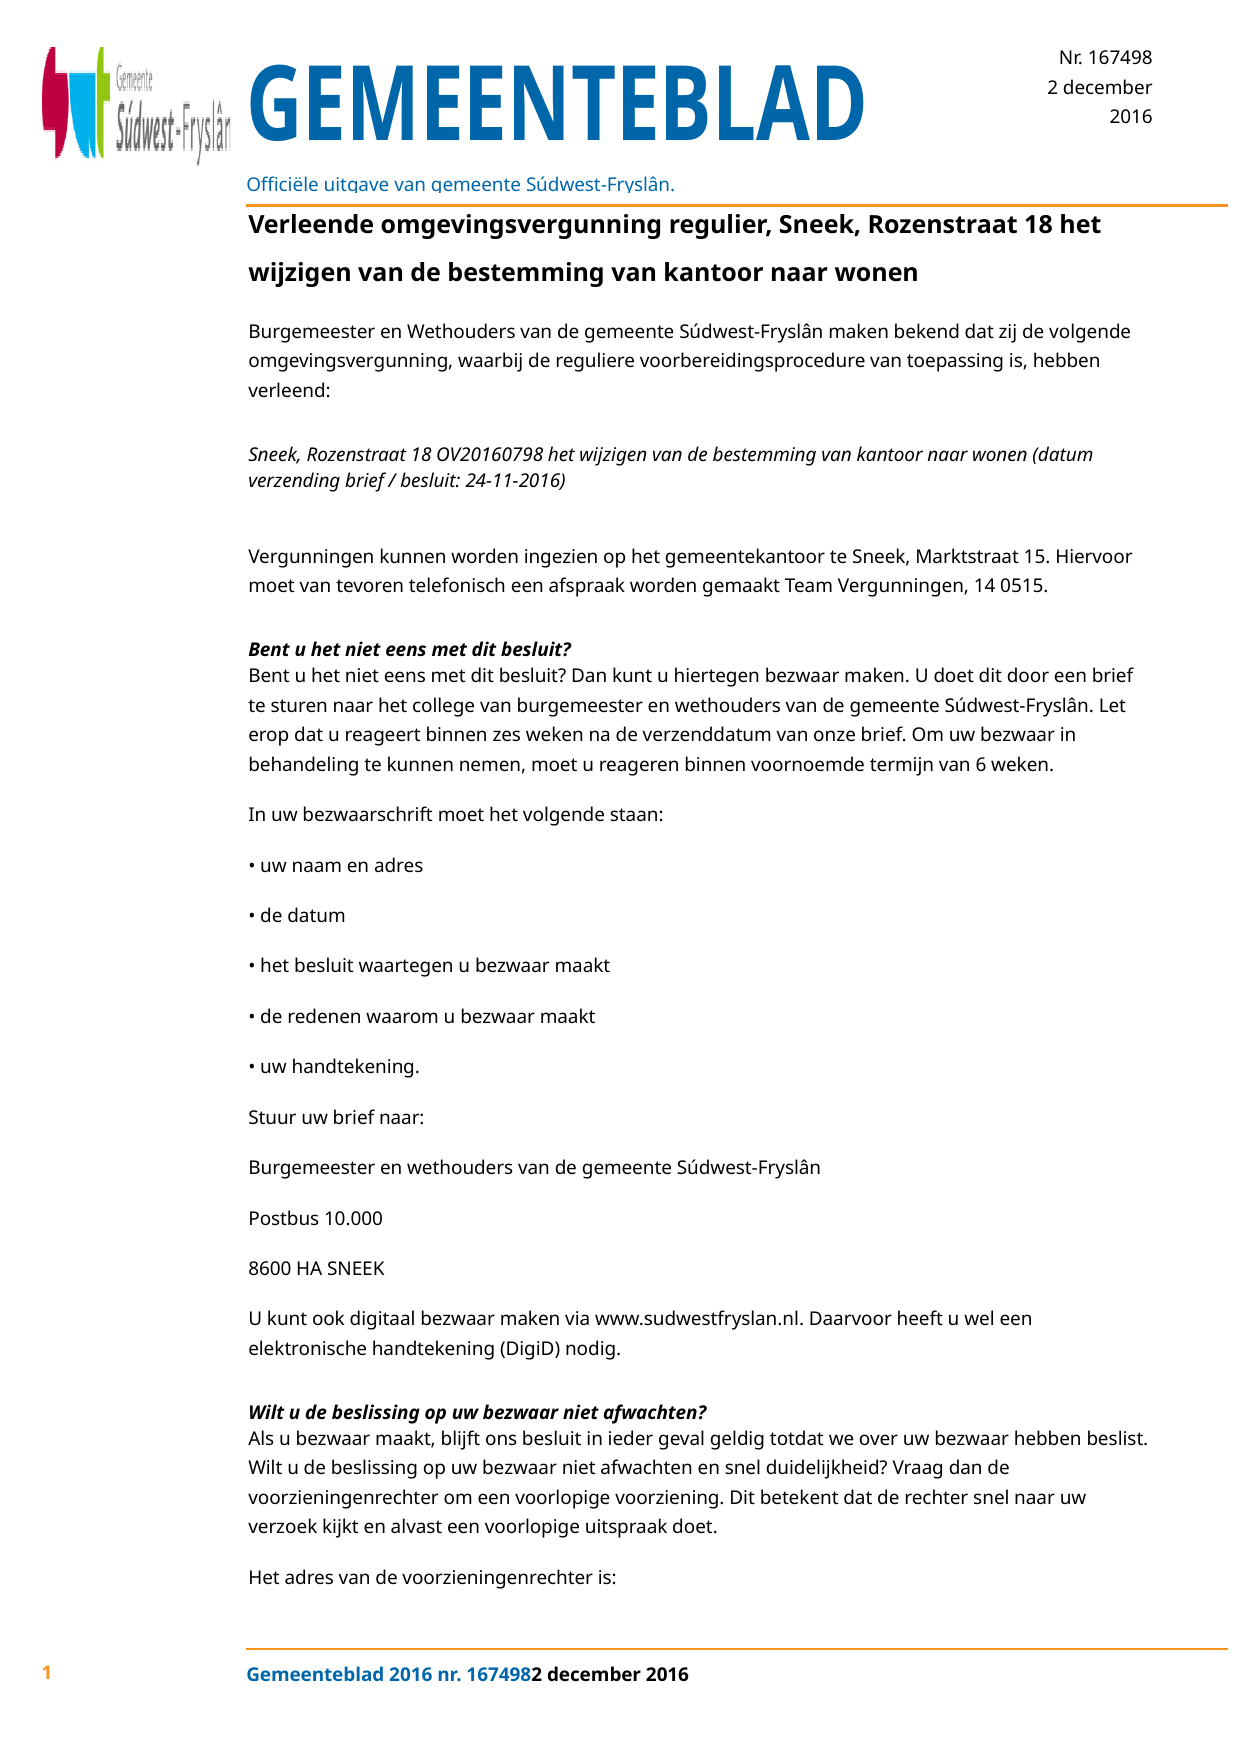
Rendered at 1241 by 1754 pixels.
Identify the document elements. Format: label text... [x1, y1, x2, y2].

text In uw bezwaarschrift moet het volgende staan: [248, 801, 1152, 827]
text 8600 HA SNEEK [248, 1255, 1152, 1281]
text • het besluit waartegen u bezwaar maakt [248, 953, 1152, 978]
text Stuur uw brief naar: [248, 1104, 1152, 1129]
text Als u bezwaar maakt, blijft ons besluit in ieder geval geldig totdat we over uw bezwaar hebben beslist. Wilt u de beslissing op uw bezwaar niet afwachten en snel duidelijkheid? Vraag dan de voorzieningenrechter om een voorlopige voorziening. Dit betekent dat de rechter snel naar uw verzoek kijkt en alvast een voorlopige uitspraak doet. [248, 1425, 1152, 1539]
text Burgemeester en wethouders van de gemeente Súdwest-Fryslân [248, 1154, 1152, 1180]
text • uw handtekening. [248, 1053, 1152, 1079]
text Bent u het niet eens met dit besluit? [248, 636, 1152, 662]
text Burgemeester en Wethouders van de gemeente Súdwest-Fryslân maken bekend dat zij de volgende omgevingsvergunning, waarbij de reguliere voorbereidingsprocedure van toepassing is, hebben verleend: [248, 318, 1152, 403]
text • de redenen waarom u bezwaar maakt [248, 1003, 1152, 1029]
text Postbus 10.000 [248, 1205, 1152, 1230]
text Wilt u de beslissing op uw bezwaar niet afwachten? [248, 1399, 1152, 1425]
picture [41, 47, 231, 172]
text Bent u het niet eens met dit besluit? Dan kunt u hiertegen bezwaar maken. U doet dit door een brief te sturen naar het college van burgemeester en wethouders van de gemeente Súdwest-Fryslân. Let erop dat u reageert binnen zes weken na de verzenddatum van onze brief. Om uw bezwaar in behandeling te kunnen nemen, moet u reageren binnen voornoemde termijn van 6 weken. [248, 662, 1152, 777]
text • uw naam en adres [248, 852, 1152, 877]
text Sneek, Rozenstraat 18 OV20160798 het wijzigen van de bestemming van kantoor naar wonen (datum verzending brief / besluit: 24-11-2016) [248, 441, 1152, 492]
text • de datum [248, 902, 1152, 928]
text Vergunningen kunnen worden ingezien op het gemeentekantoor te Sneek, Marktstraat 15. Hiervoor moet van tevoren telefonisch een afspraak worden gemaakt Team Vergunningen, 14 0515. [248, 543, 1152, 598]
text Verleende omgevingsvergunning regulier, Sneek, Rozenstraat 18 het wijzigen van de bestemming van kantoor naar wonen [248, 207, 1152, 288]
text U kunt ook digitaal bezwaar maken via www.sudwestfryslan.nl. Daarvoor heeft u wel een elektronische handtekening (DigiD) nodig. [248, 1306, 1152, 1361]
text Het adres van de voorzieningenrechter is: [248, 1564, 1152, 1590]
